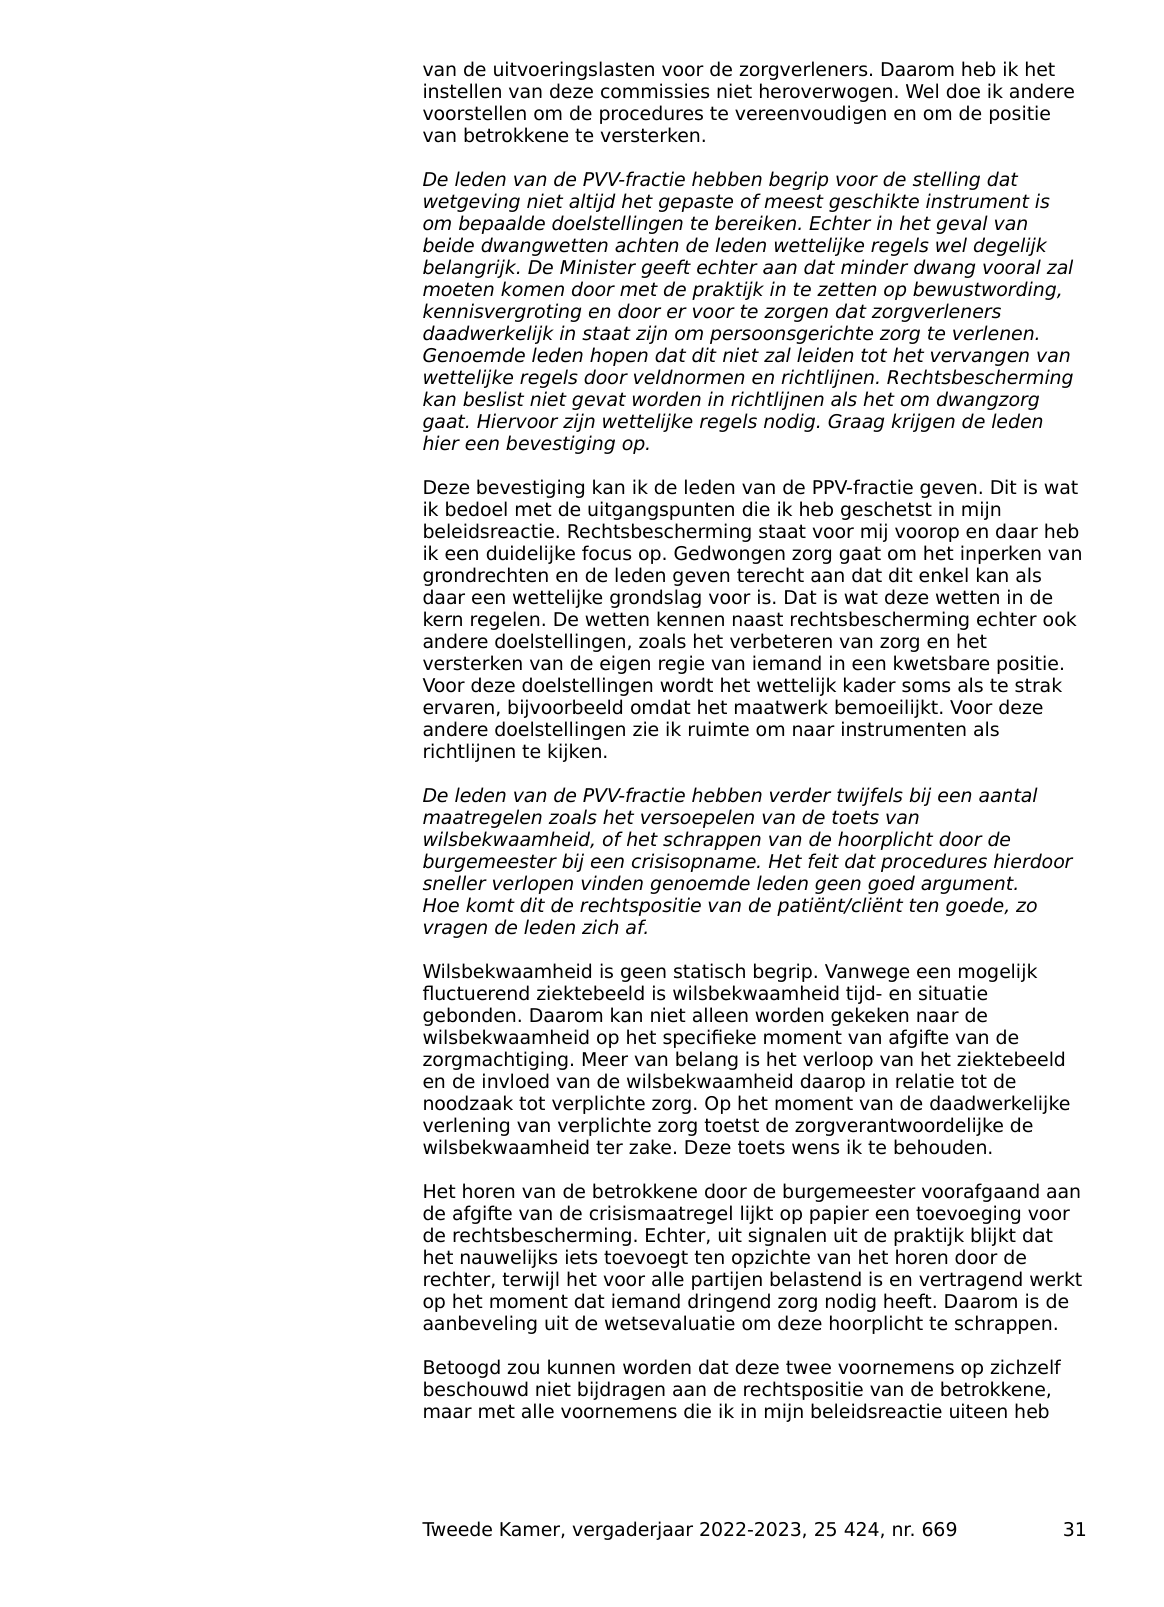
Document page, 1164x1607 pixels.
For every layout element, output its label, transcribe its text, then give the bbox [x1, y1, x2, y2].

text Het horen van de betrokkene door de burgemeester voorafgaand aan de afgifte van de crisismaatregel lijkt op papier een toevoeging voor de rechtsbescherming. Echter, uit signalen uit de praktijk blijkt dat het nauwelijks iets toevoegt ten opzichte van het horen door de rechter, terwijl het voor alle partijen belastend is en vertragend werkt op het moment dat iemand dringend zorg nodig heeft. Daarom is de aanbeveling uit de wetsevaluatie om deze hoorplicht te schrappen. [422, 1181, 1087, 1335]
text De leden van de PVV-fractie hebben verder twijfels bij een aantal maatregelen zoals het versoepelen van de toets van wilsbekwaamheid, of het schrappen van de hoorplicht door de burgemeester bij een crisisopname. Het feit dat procedures hierdoor sneller verlopen vinden genoemde leden geen goed argument. [422, 785, 1087, 895]
text Hoe komt dit de rechtspositie van de patiënt/cliënt ten goede, zo vragen de leden zich af. [422, 895, 1087, 939]
text Deze bevestiging kan ik de leden van de PPV-fractie geven. Dit is wat ik bedoel met de uitgangspunten die ik heb geschetst in mijn beleidsreactie. Rechtsbescherming staat voor mij voorop en daar heb ik een duidelijke focus op. Gedwongen zorg gaat om het inperken van grondrechten en de leden geven terecht aan dat dit enkel kan als daar een wettelijke grondslag voor is. Dat is wat deze wetten in de kern regelen. De wetten kennen naast rechtsbescherming echter ook andere doelstellingen, zoals het verbeteren van zorg en het versterken van de eigen regie van iemand in een kwetsbare positie. Voor deze doelstellingen wordt het wettelijk kader soms als te strak ervaren, bijvoorbeeld omdat het maatwerk bemoeilijkt. Voor deze andere doelstellingen zie ik ruimte om naar instrumenten als richtlijnen te kijken. [422, 477, 1087, 763]
text De leden van de PVV-fractie hebben begrip voor de stelling dat wetgeving niet altijd het gepaste of meest geschikte instrument is om bepaalde doelstellingen te bereiken. Echter in het geval van beide dwangwetten achten de leden wettelijke regels wel degelijk belangrijk. De Minister geeft echter aan dat minder dwang vooral zal moeten komen door met de praktijk in te zetten op bewustwording, kennisvergroting en door er voor te zorgen dat zorgverleners daadwerkelijk in staat zijn om persoonsgerichte zorg te verlenen. Genoemde leden hopen dat dit niet zal leiden tot het vervangen van wettelijke regels door veldnormen en richtlijnen. Rechtsbescherming kan beslist niet gevat worden in richtlijnen als het om dwangzorg gaat. Hiervoor zijn wettelijke regels nodig. Graag krijgen de leden hier een bevestiging op. [422, 169, 1087, 455]
text van de uitvoeringslasten voor de zorgverleners. Daarom heb ik het instellen van deze commissies niet heroverwogen. Wel doe ik andere voorstellen om de procedures te vereenvoudigen en om de positie van betrokkene te versterken. [422, 59, 1087, 147]
text Betoogd zou kunnen worden dat deze twee voornemens op zichzelf beschouwd niet bijdragen aan de rechtspositie van de betrokkene, maar met alle voornemens die ik in mijn beleidsreactie uiteen heb [422, 1357, 1087, 1423]
text Wilsbekwaamheid is geen statisch begrip. Vanwege een mogelijk fluctuerend ziektebeeld is wilsbekwaamheid tijd- en situatie gebonden. Daarom kan niet alleen worden gekeken naar de wilsbekwaamheid op het specifieke moment van afgifte van de zorgmachtiging. Meer van belang is het verloop van het ziektebeeld en de invloed van de wilsbekwaamheid daarop in relatie tot de noodzaak tot verplichte zorg. Op het moment van de daadwerkelijke verlening van verplichte zorg toetst de zorgverantwoordelijke de wilsbekwaamheid ter zake. Deze toets wens ik te behouden. [422, 961, 1087, 1159]
